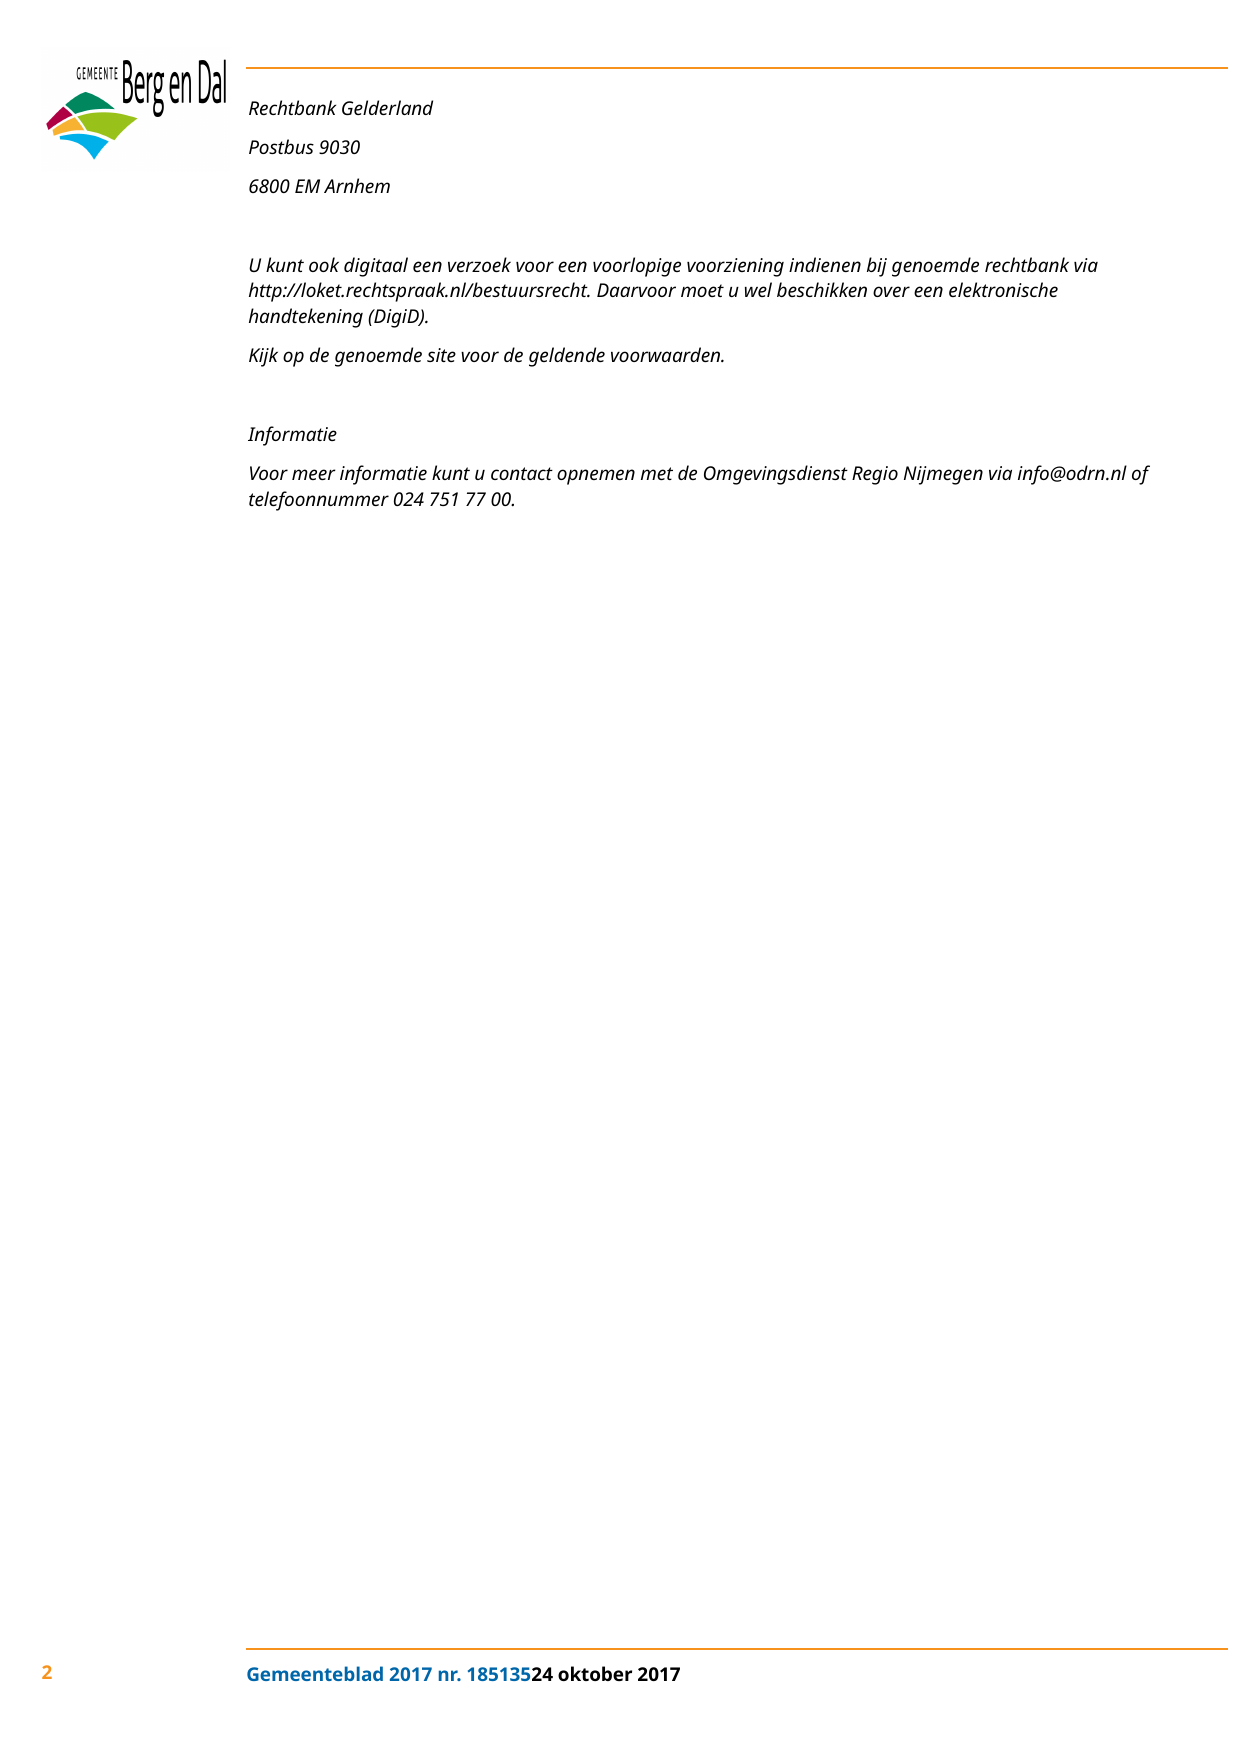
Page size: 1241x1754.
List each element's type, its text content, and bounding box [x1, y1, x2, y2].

text Voor meer informatie kunt u contact opnemen met de Omgevingsdienst Regio Nijmegen via info@odrn.nl of telefoonnummer 024 751 77 00. [248, 460, 1152, 512]
text U kunt ook digitaal een verzoek voor een voorlopige voorziening indienen bij genoemde rechtbank via http://loket.rechtspraak.nl/bestuursrecht. Daarvoor moet u wel beschikken over een elektronische handtekening (DigiD). [248, 252, 1152, 329]
text Postbus 9030 [248, 134, 1152, 160]
picture [41, 47, 231, 172]
text 6800 EM Arnhem [248, 173, 1152, 199]
text Kijk op de genoemde site voor de geldende voorwaarden. [248, 343, 1152, 368]
text Rechtbank Gelderland [248, 95, 1152, 121]
text Informatie [248, 421, 1152, 447]
